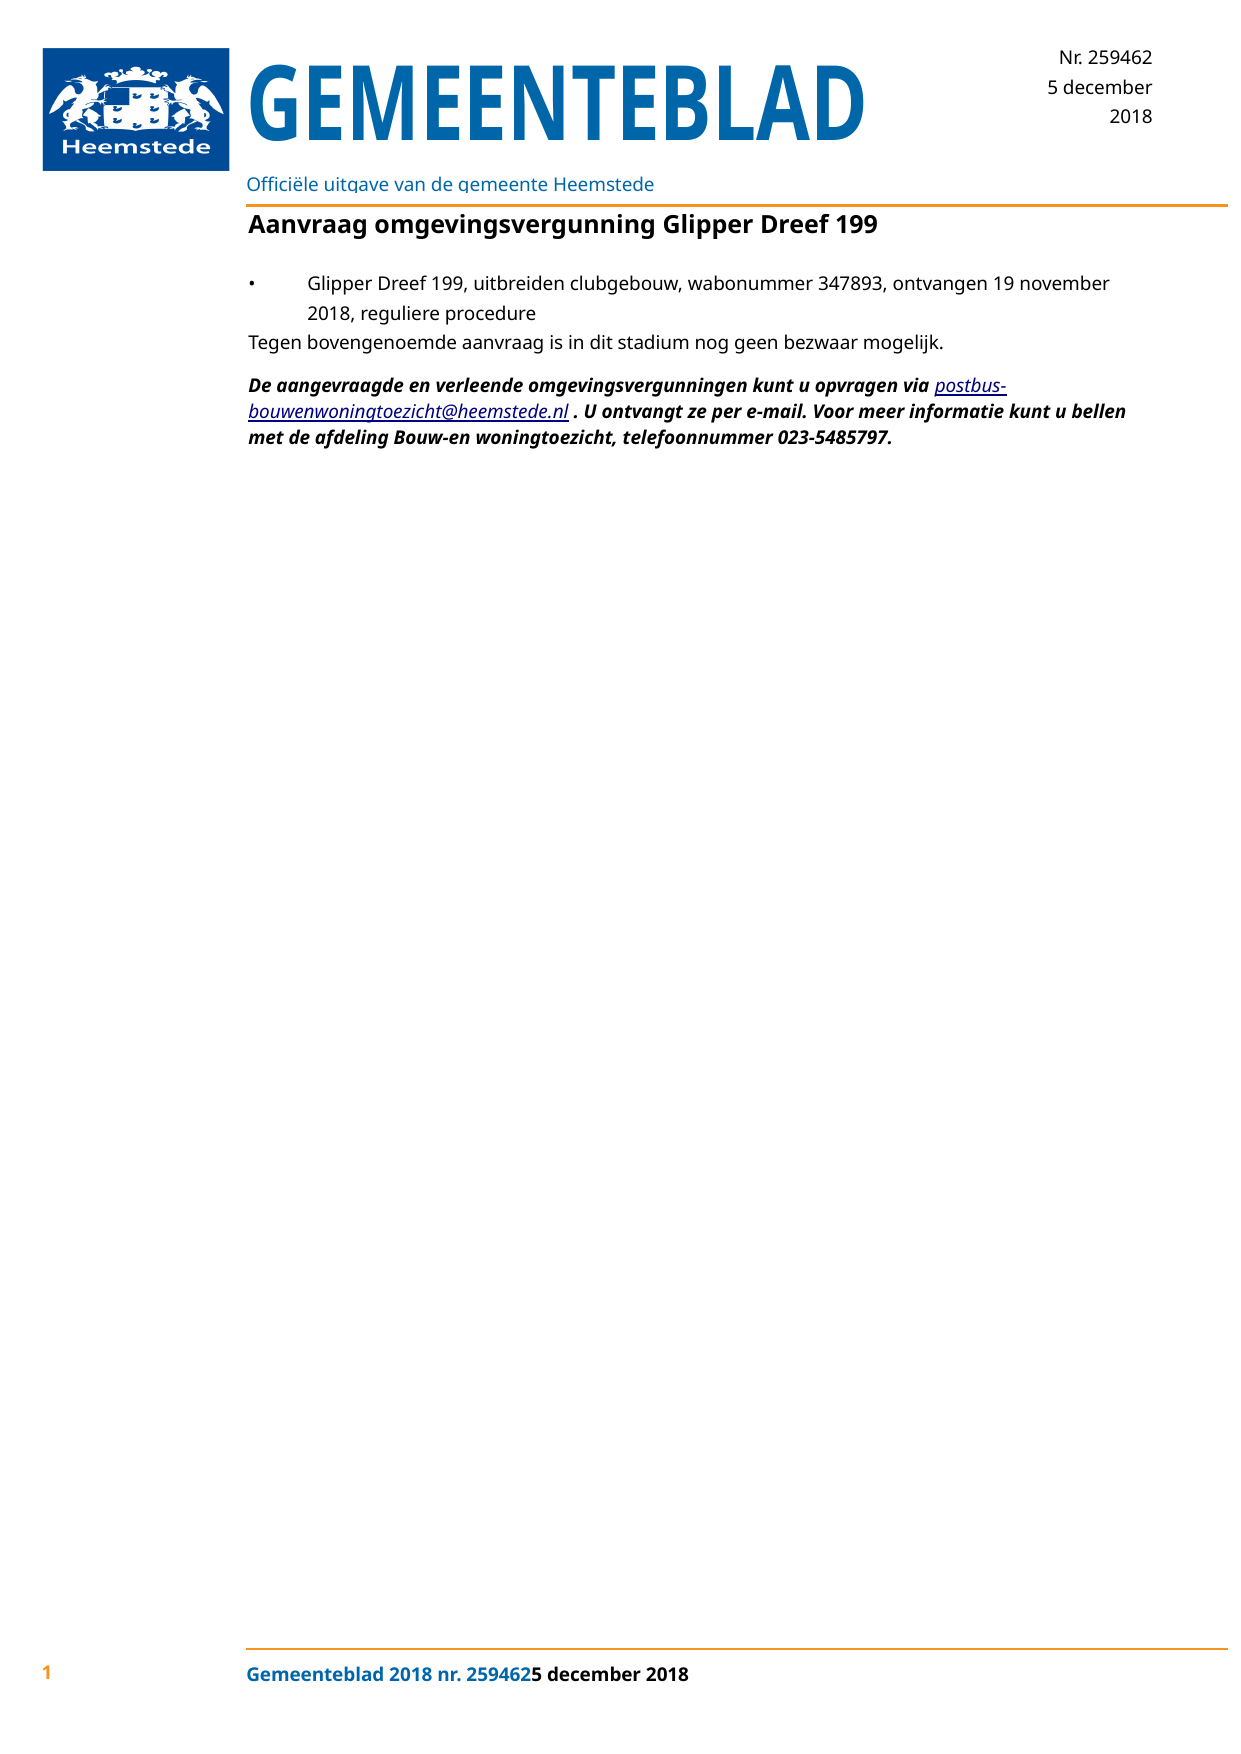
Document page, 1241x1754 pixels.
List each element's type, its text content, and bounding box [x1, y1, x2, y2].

list Glipper Dreef 199, uitbreiden clubgebouw, wabonummer 347893, ontvangen 19 november 2018, reguliere procedure [248, 270, 1152, 326]
text Tegen bovengenoemde aanvraag is in dit stadium nog geen bezwaar mogelijk. [248, 329, 1152, 355]
picture [41, 47, 231, 172]
text Aanvraag omgevingsvergunning Glipper Dreef 199 [248, 207, 1152, 241]
text De aangevraagde en verleende omgevingsvergunningen kunt u opvragen via postbus-bouwenwoningtoezicht@heemstede.nl . U ontvangt ze per e-mail. Voor meer informatie kunt u bellen met de afdeling Bouw-en woningtoezicht, telefoonnummer 023-5485797. [248, 373, 1152, 450]
